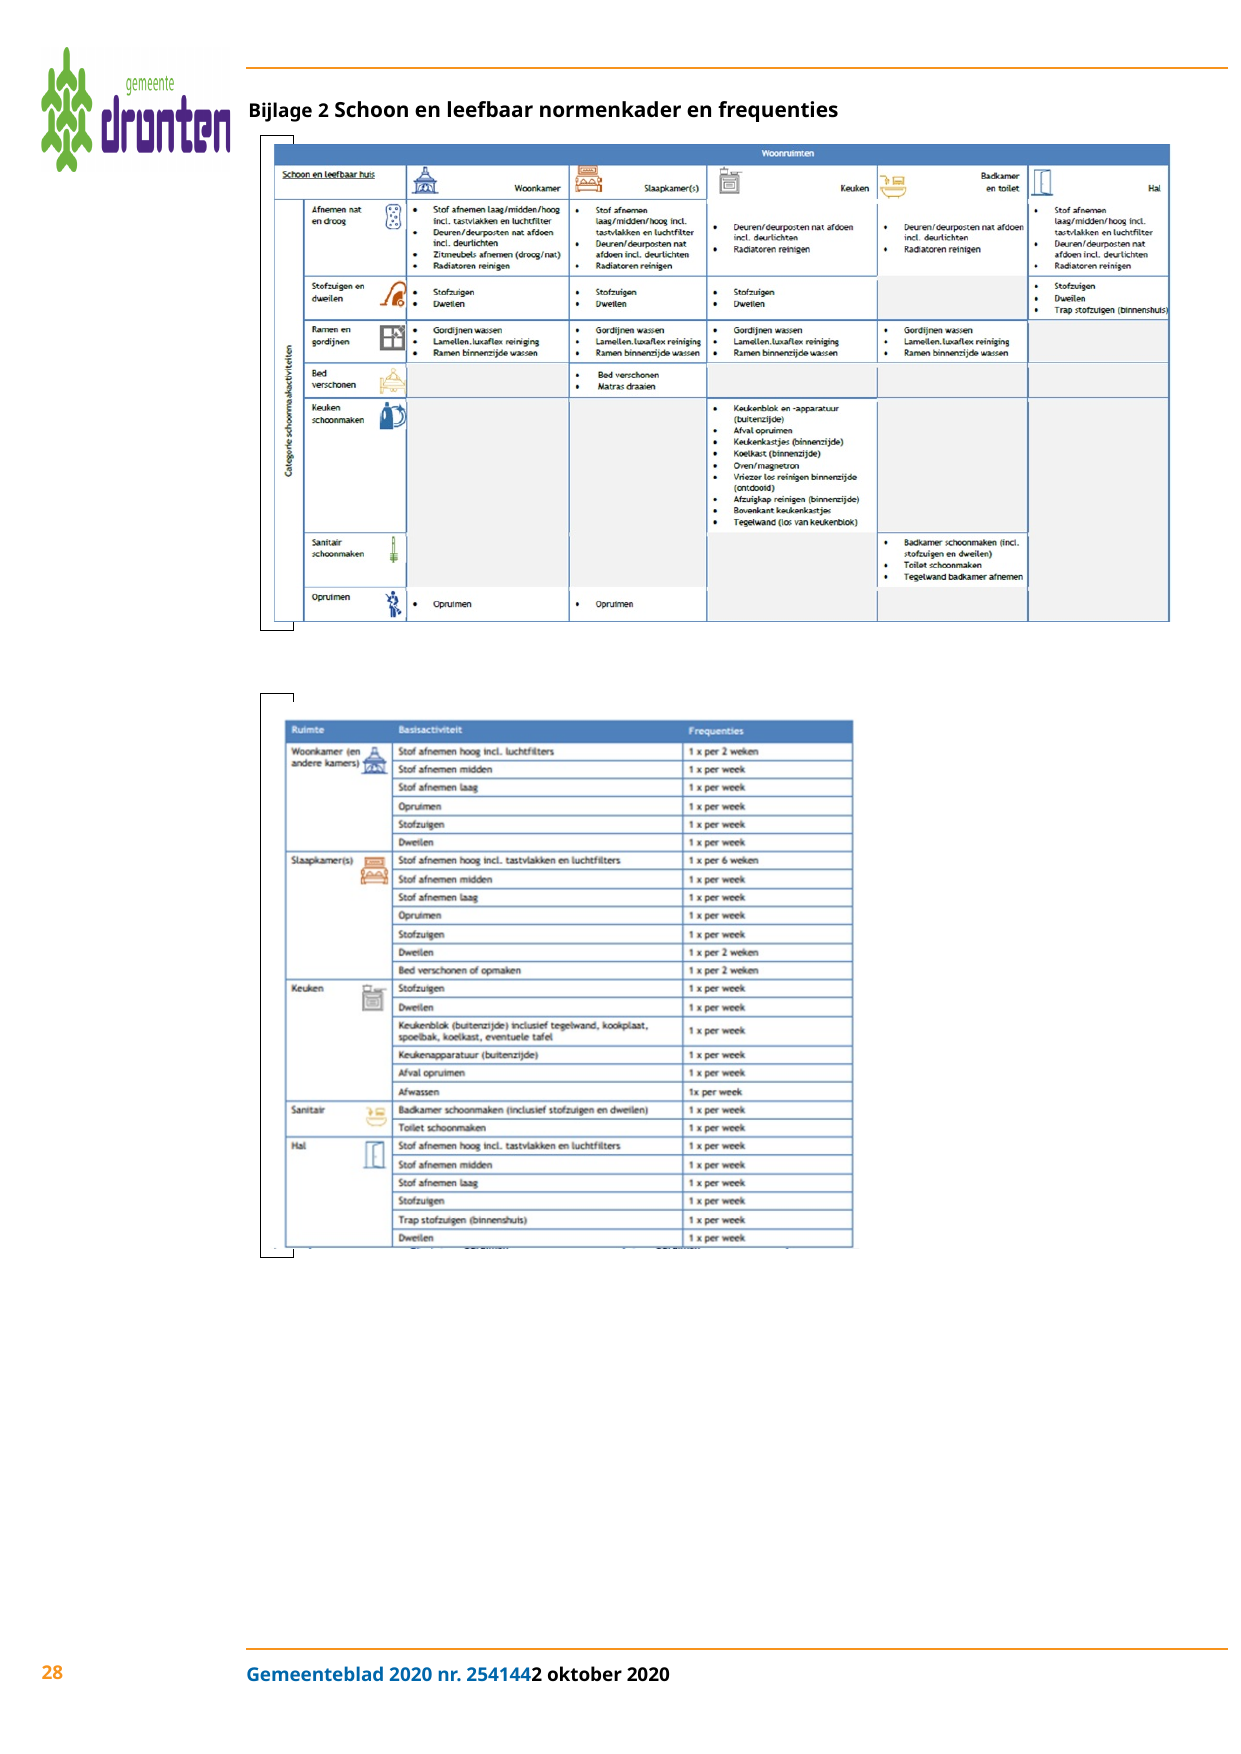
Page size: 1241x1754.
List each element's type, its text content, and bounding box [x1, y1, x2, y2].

picture [268, 702, 860, 1249]
picture [268, 144, 1173, 622]
picture [41, 47, 231, 172]
text Bijlage 2 Schoon en leefbaar normenkader en frequenties [248, 95, 1152, 123]
